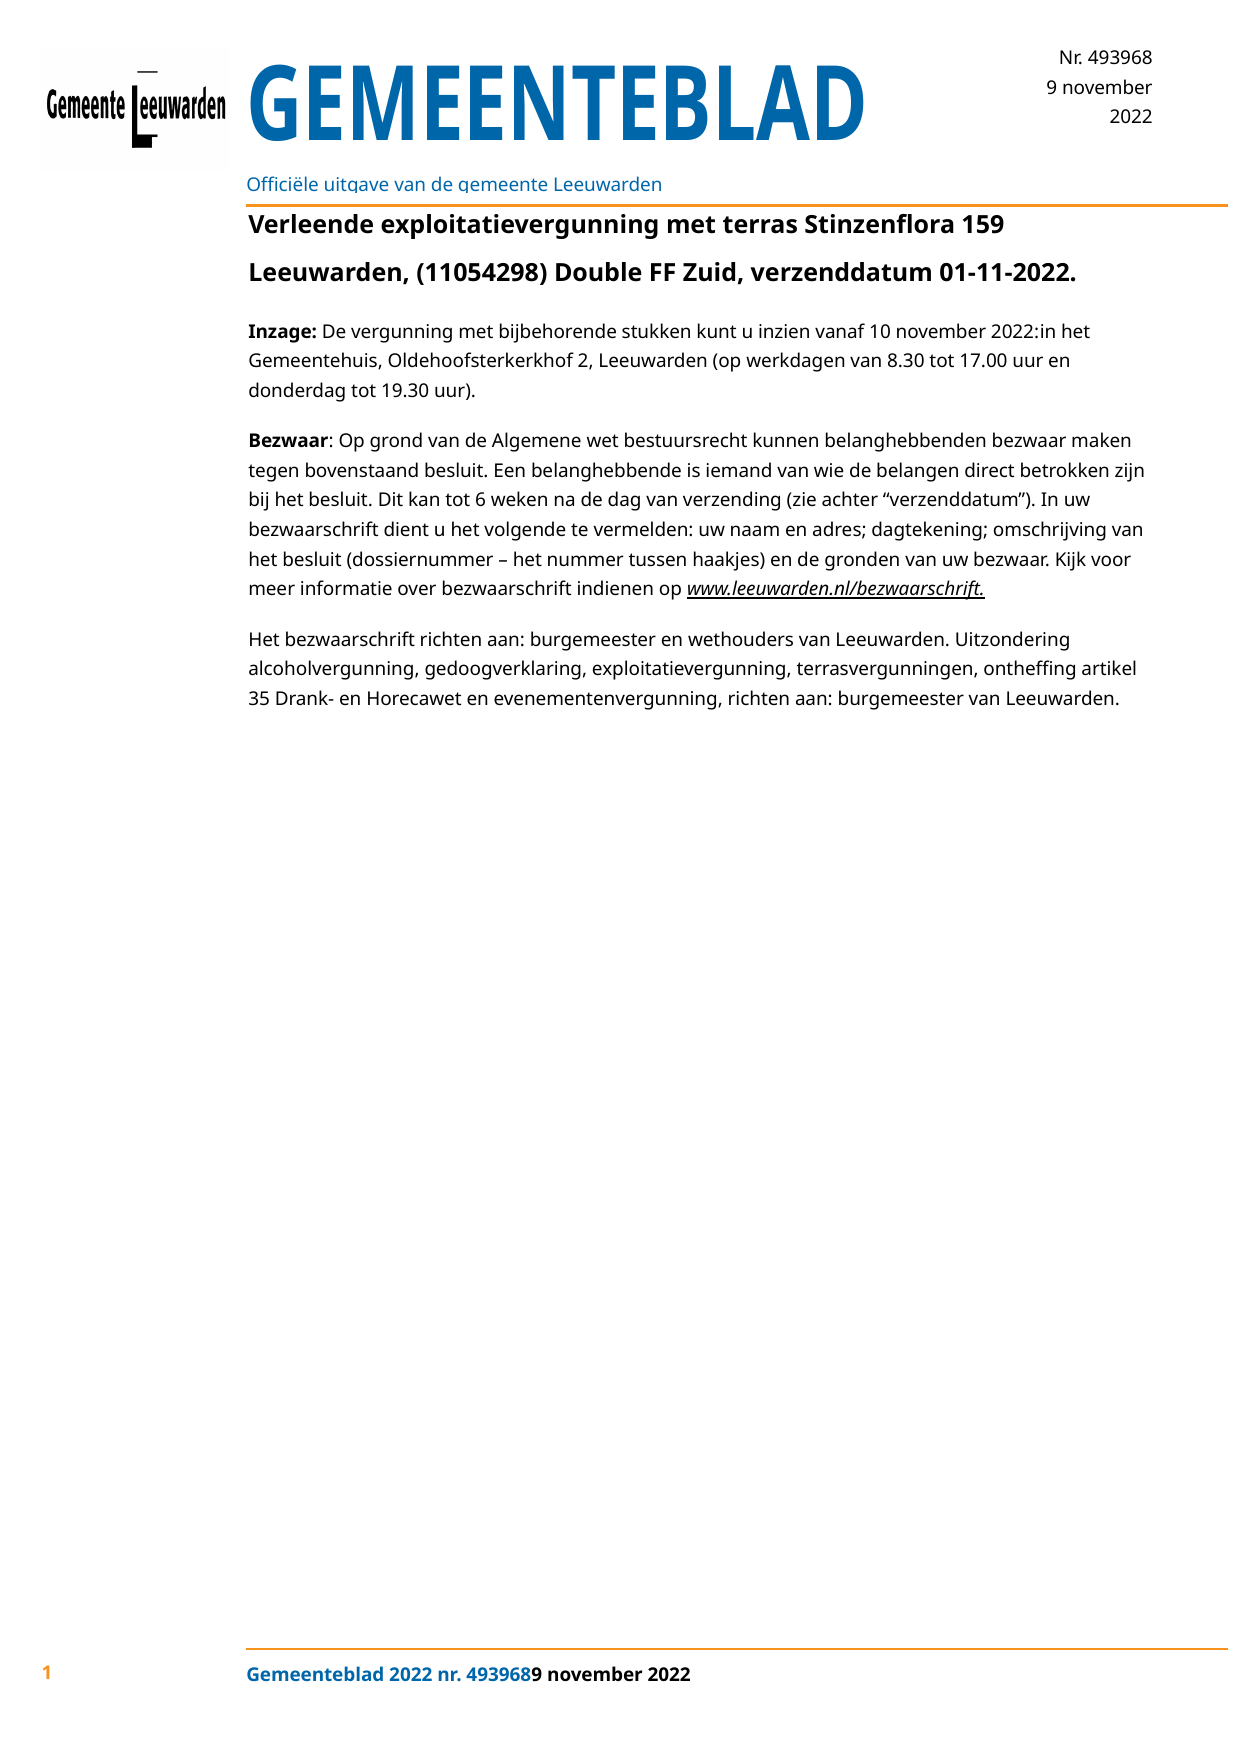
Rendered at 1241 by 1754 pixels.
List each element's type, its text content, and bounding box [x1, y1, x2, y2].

text Verleende exploitatievergunning met terras Stinzenflora 159 Leeuwarden, (11054298) Double FF Zuid, verzenddatum 01-11-2022. [248, 207, 1152, 288]
text Het bezwaarschrift richten aan: burgemeester en wethouders van Leeuwarden. Uitzondering alcoholvergunning, gedoogverklaring, exploitatievergunning, terrasvergunningen, ontheffing artikel 35 Drank- en Horecawet en evenementenvergunning, richten aan: burgemeester van Leeuwarden. [248, 626, 1152, 711]
text Inzage: De vergunning met bijbehorende stukken kunt u inzien vanaf 10 november 2022:in het Gemeentehuis, Oldehoofsterkerkhof 2, Leeuwarden (op werkdagen van 8.30 tot 17.00 uur en donderdag tot 19.30 uur). [248, 318, 1152, 403]
text Bezwaar: Op grond van de Algemene wet bestuursrecht kunnen belanghebbenden bezwaar maken tegen bovenstaand besluit. Een belanghebbende is iemand van wie de belangen direct betrokken zijn bij het besluit. Dit kan tot 6 weken na de dag van verzending (zie achter “verzenddatum”). In uw bezwaarschrift dient u het volgende te vermelden: uw naam en adres; dagtekening; omschrijving van het besluit (dossiernummer – het nummer tussen haakjes) en de gronden van uw bezwaar. Kijk voor meer informatie over bezwaarschrift indienen op www.leeuwarden.nl/bezwaarschrift. [248, 427, 1152, 601]
picture [41, 47, 231, 172]
